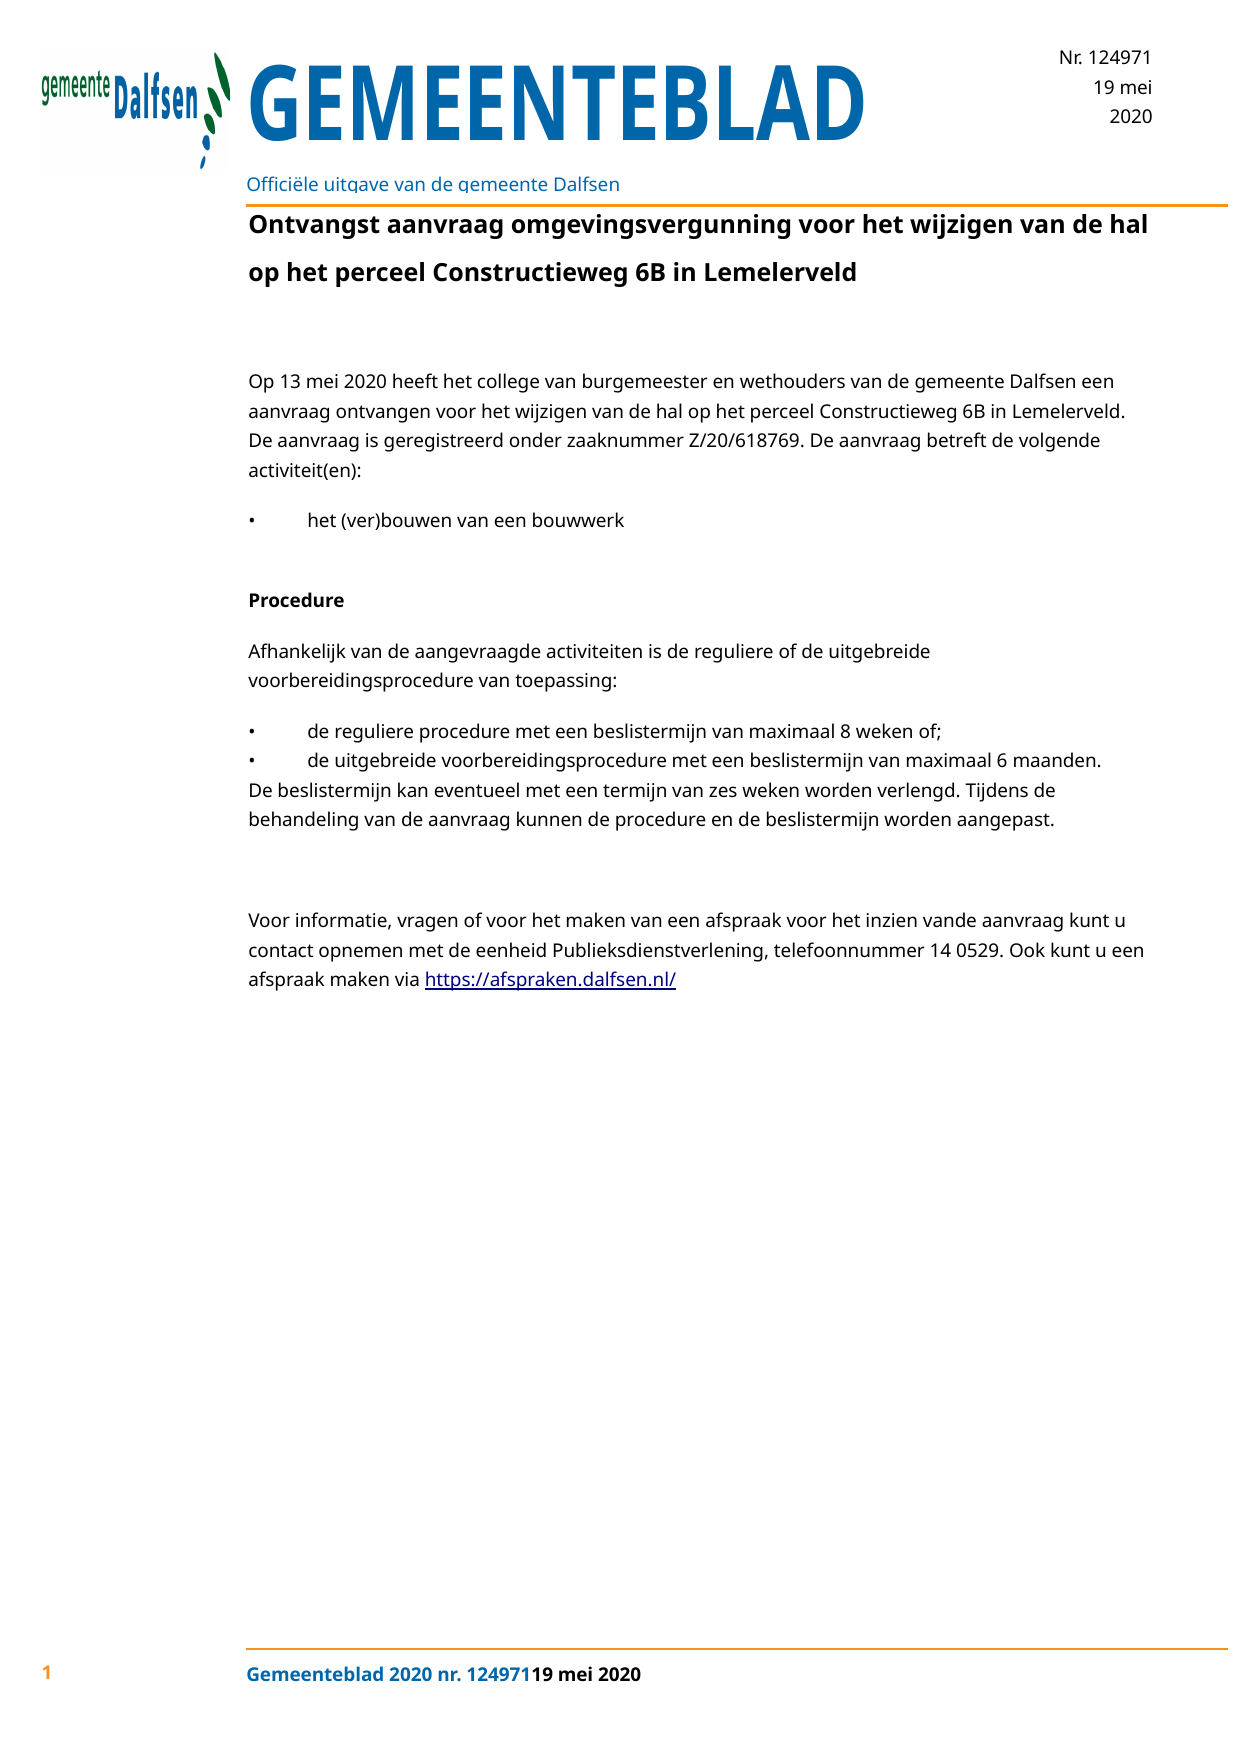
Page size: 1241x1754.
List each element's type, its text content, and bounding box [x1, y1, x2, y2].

text De beslistermijn kan eventueel met een termijn van zes weken worden verlengd. Tijdens de behandeling van de aanvraag kunnen de procedure en de beslistermijn worden aangepast. [248, 777, 1152, 832]
text Ontvangst aanvraag omgevingsvergunning voor het wijzigen van de hal op het perceel Constructieweg 6B in Lemelerveld [248, 207, 1152, 288]
text Afhankelijk van de aangevraagde activiteiten is de reguliere of de uitgebreide voorbereidingsprocedure van toepassing: [248, 638, 1152, 693]
text Procedure [248, 587, 1152, 613]
picture [41, 47, 231, 172]
text Op 13 mei 2020 heeft het college van burgemeester en wethouders van de gemeente Dalfsen een aanvraag ontvangen voor het wijzigen van de hal op het perceel Constructieweg 6B in Lemelerveld. De aanvraag is geregistreerd onder zaaknummer Z/20/618769. De aanvraag betreft de volgende activiteit(en): [248, 368, 1152, 483]
list het (ver)bouwen van een bouwwerk [248, 507, 1152, 533]
list de reguliere procedure met een beslistermijn van maximaal 8 weken of; [248, 718, 1152, 744]
list de uitgebreide voorbereidingsprocedure met een beslistermijn van maximaal 6 maanden. [248, 747, 1152, 773]
text Voor informatie, vragen of voor het maken van een afspraak voor het inzien vande aanvraag kunt u contact opnemen met de eenheid Publieksdienstverlening, telefoonnummer 14 0529. Ook kunt u een afspraak maken via https://afspraken.dalfsen.nl/ [248, 907, 1152, 992]
